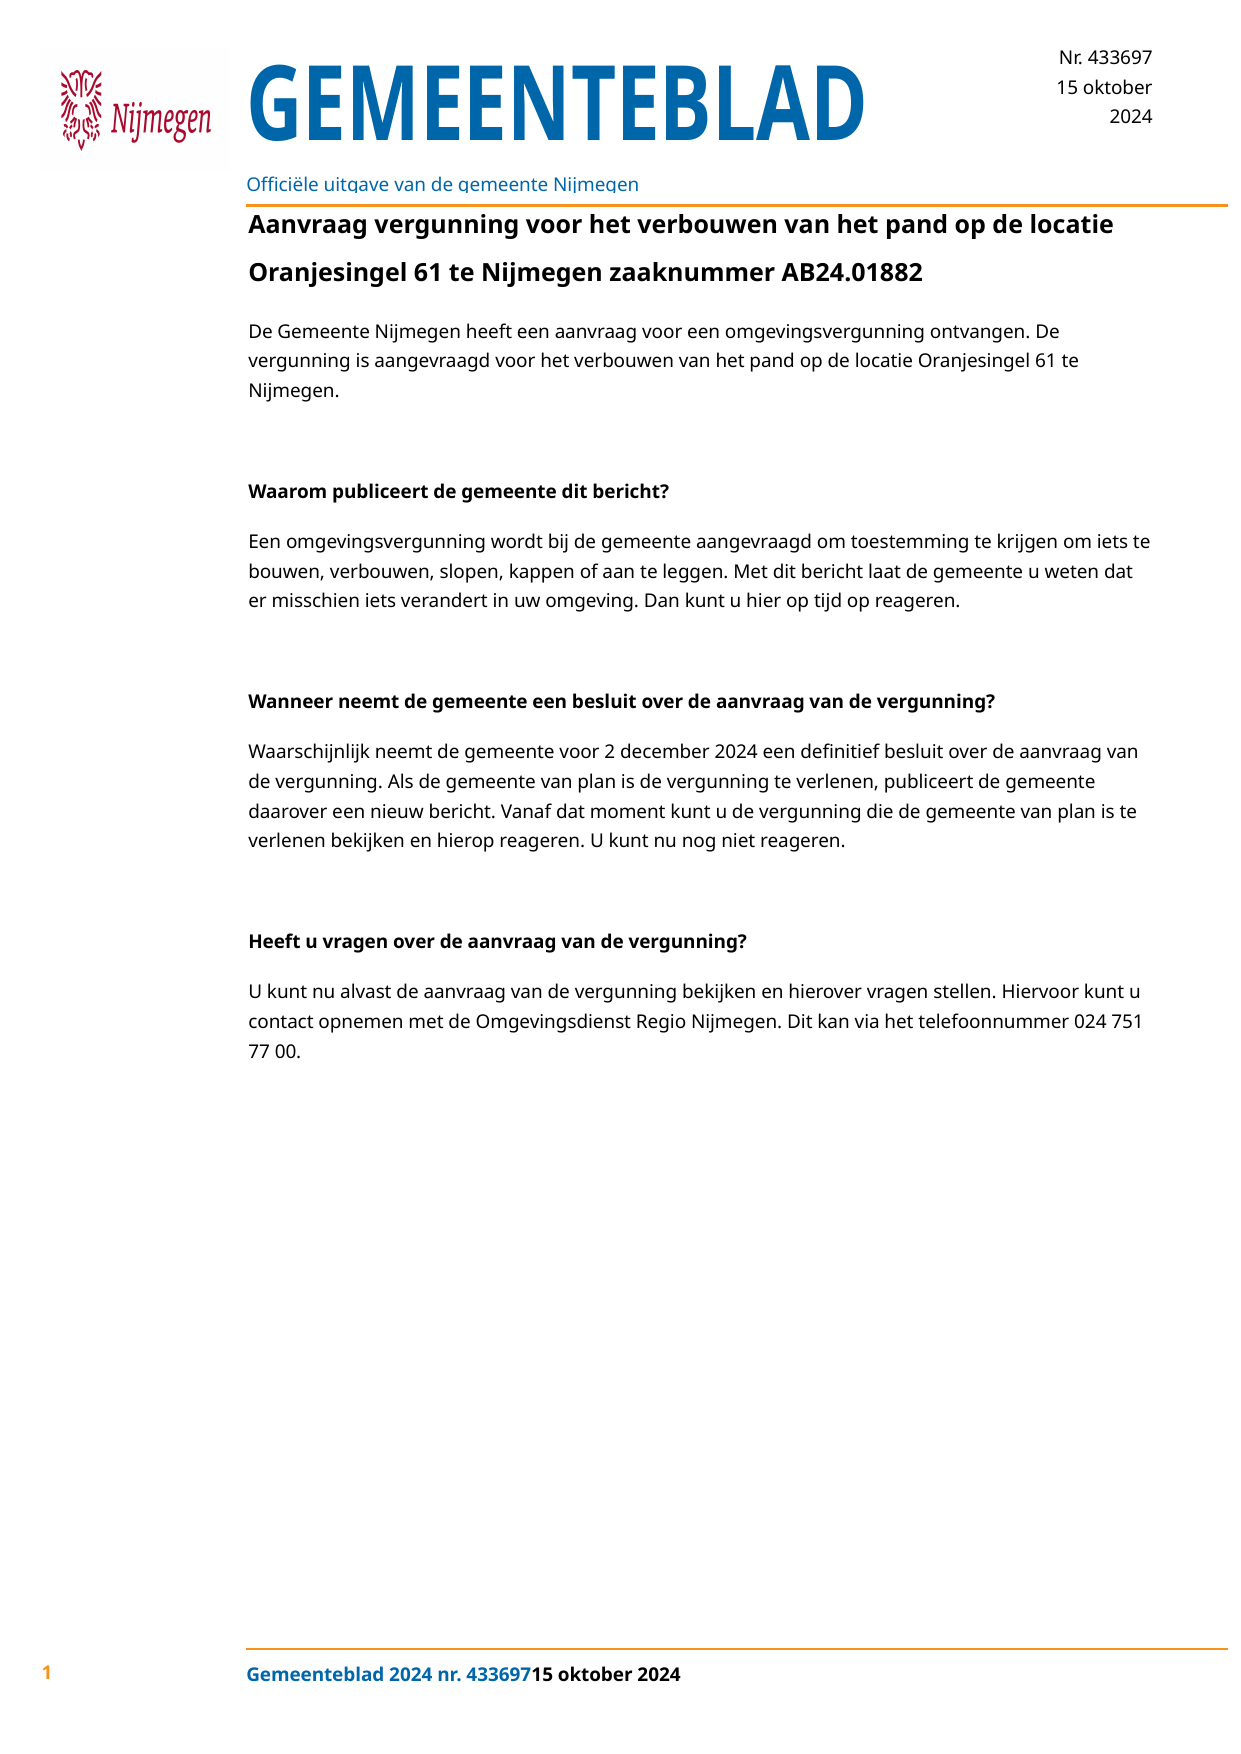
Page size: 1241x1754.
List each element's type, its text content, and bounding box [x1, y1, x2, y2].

text Waarom publiceert de gemeente dit bericht? [248, 478, 1152, 504]
text Waarschijnlijk neemt de gemeente voor 2 december 2024 een definitief besluit over de aanvraag van de vergunning. Als de gemeente van plan is de vergunning te verlenen, publiceert de gemeente daarover een nieuw bericht. Vanaf dat moment kunt u de vergunning die de gemeente van plan is te verlenen bekijken en hierop reageren. U kunt nu nog niet reageren. [248, 739, 1152, 853]
text Aanvraag vergunning voor het verbouwen van het pand op de locatie Oranjesingel 61 te Nijmegen zaaknummer AB24.01882 [248, 207, 1152, 288]
text De Gemeente Nijmegen heeft een aanvraag voor een omgevingsvergunning ontvangen. De vergunning is aangevraagd voor het verbouwen van het pand op de locatie Oranjesingel 61 te Nijmegen. [248, 318, 1152, 403]
text U kunt nu alvast de aanvraag van de vergunning bekijken en hierover vragen stellen. Hiervoor kunt u contact opnemen met de Omgevingsdienst Regio Nijmegen. Dit kan via het telefoonnummer 024 751 77 00. [248, 979, 1152, 1064]
picture [41, 47, 231, 172]
text Heeft u vragen over de aanvraag van de vergunning? [248, 928, 1152, 954]
text Een omgevingsvergunning wordt bij de gemeente aangevraagd om toestemming te krijgen om iets te bouwen, verbouwen, slopen, kappen of aan te leggen. Met dit bericht laat de gemeente u weten dat er misschien iets verandert in uw omgeving. Dan kunt u hier op tijd op reageren. [248, 528, 1152, 613]
text Wanneer neemt de gemeente een besluit over de aanvraag van de vergunning? [248, 688, 1152, 714]
